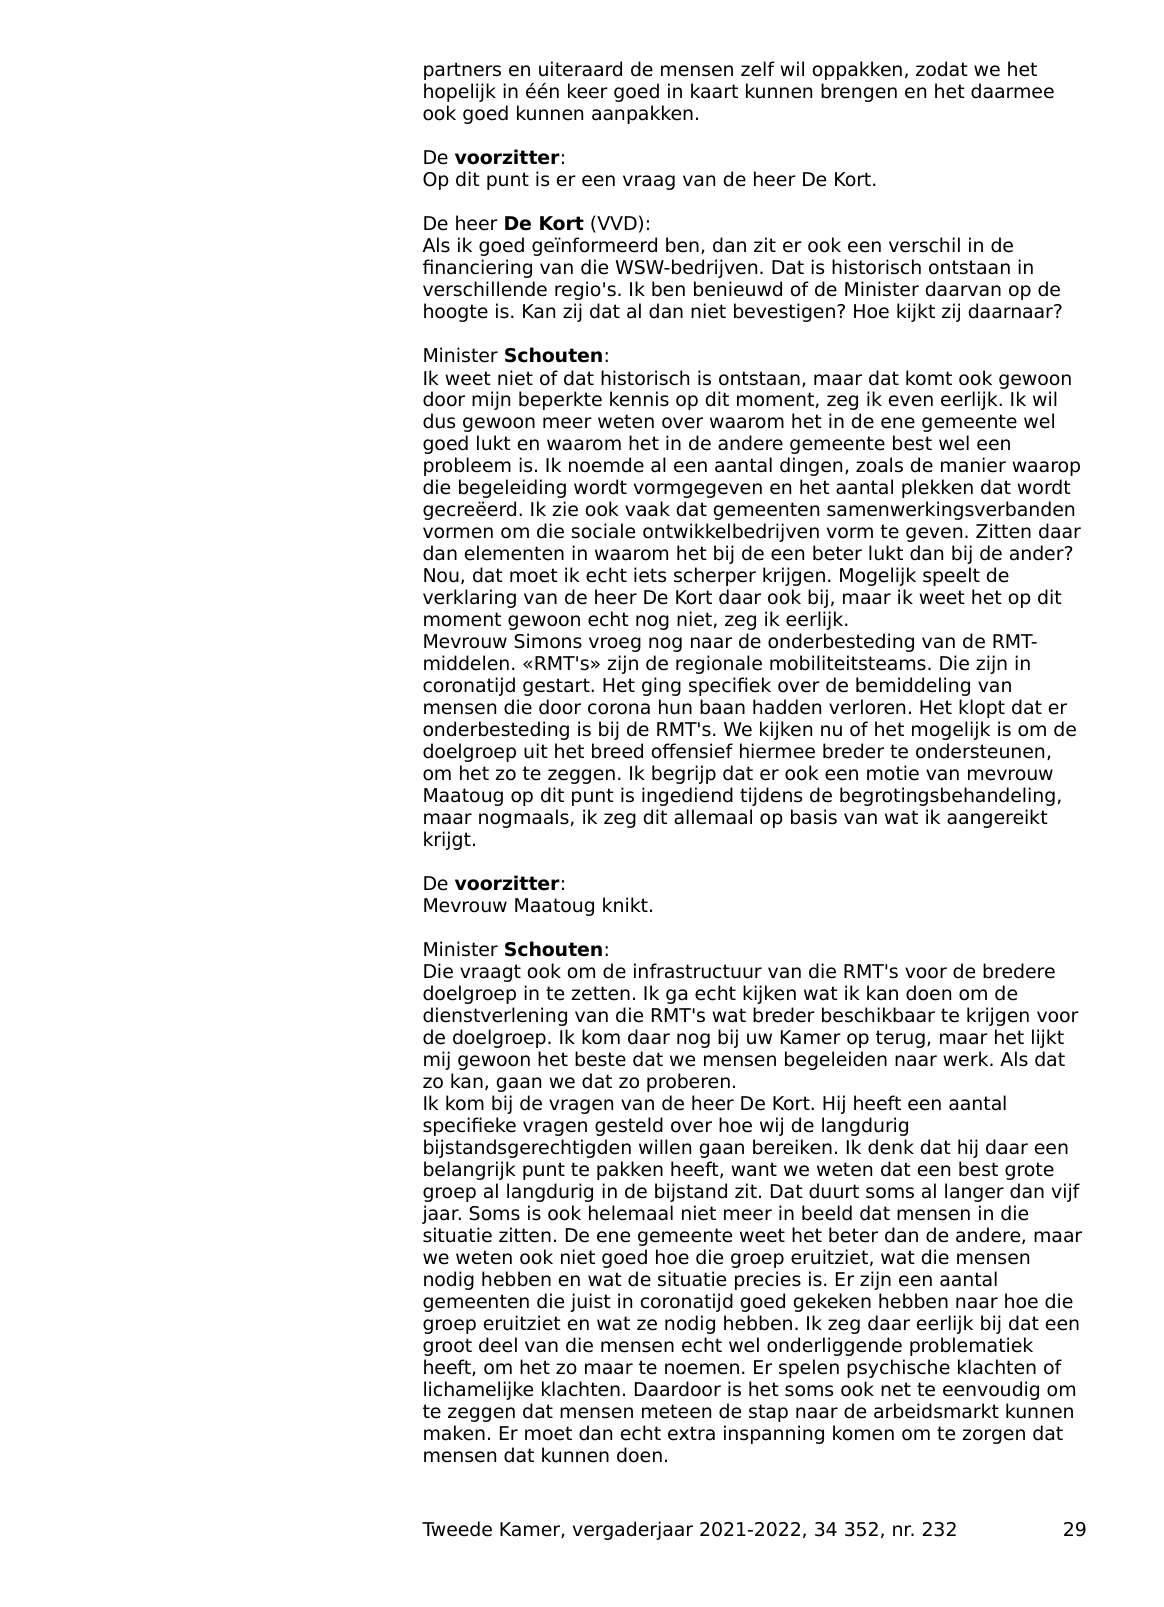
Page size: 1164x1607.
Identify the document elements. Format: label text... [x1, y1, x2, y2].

text Ik weet niet of dat historisch is ontstaan, maar dat komt ook gewoon door mijn beperkte kennis op dit moment, zeg ik even eerlijk. Ik wil dus gewoon meer weten over waarom het in de ene gemeente wel goed lukt en waarom het in de andere gemeente best wel een probleem is. Ik noemde al een aantal dingen, zoals de manier waarop die begeleiding wordt vormgegeven en het aantal plekken dat wordt gecreëerd. Ik zie ook vaak dat gemeenten samenwerkingsverbanden vormen om die sociale ontwikkelbedrijven vorm te geven. Zitten daar dan elementen in waarom het bij de een beter lukt dan bij de ander? Nou, dat moet ik echt iets scherper krijgen. Mogelijk speelt de verklaring van de heer De Kort daar ook bij, maar ik weet het op dit moment gewoon echt nog niet, zeg ik eerlijk. [422, 367, 1087, 631]
text De voorzitter: [422, 147, 1087, 169]
text partners en uiteraard de mensen zelf wil oppakken, zodat we het hopelijk in één keer goed in kaart kunnen brengen en het daarmee ook goed kunnen aanpakken. [422, 59, 1087, 125]
text Mevrouw Simons vroeg nog naar de onderbesteding van de RMT-middelen. «RMT's» zijn de regionale mobiliteitsteams. Die zijn in coronatijd gestart. Het ging specifiek over de bemiddeling van mensen die door corona hun baan hadden verloren. Het klopt dat er onderbesteding is bij de RMT's. We kijken nu of het mogelijk is om de doelgroep uit het breed offensief hiermee breder te ondersteunen, om het zo te zeggen. Ik begrijp dat er ook een motie van mevrouw Maatoug op dit punt is ingediend tijdens de begrotingsbehandeling, maar nogmaals, ik zeg dit allemaal op basis van wat ik aangereikt krijgt. [422, 631, 1087, 851]
text De heer De Kort (VVD): [422, 213, 1087, 235]
text Ik kom bij de vragen van de heer De Kort. Hij heeft een aantal specifieke vragen gesteld over hoe wij de langdurig bijstandsgerechtigden willen gaan bereiken. Ik denk dat hij daar een belangrijk punt te pakken heeft, want we weten dat een best grote groep al langdurig in de bijstand zit. Dat duurt soms al langer dan vijf jaar. Soms is ook helemaal niet meer in beeld dat mensen in die situatie zitten. De ene gemeente weet het beter dan de andere, maar we weten ook niet goed hoe die groep eruitziet, wat die mensen nodig hebben en wat de situatie precies is. Er zijn een aantal gemeenten die juist in coronatijd goed gekeken hebben naar hoe die groep eruitziet en wat ze nodig hebben. Ik zeg daar eerlijk bij dat een groot deel van die mensen echt wel onderliggende problematiek heeft, om het zo maar te noemen. Er spelen psychische klachten of lichamelijke klachten. Daardoor is het soms ook net te eenvoudig om te zeggen dat mensen meteen de stap naar de arbeidsmarkt kunnen maken. Er moet dan echt extra inspanning komen om te zorgen dat mensen dat kunnen doen. [422, 1093, 1087, 1467]
text Die vraagt ook om de infrastructuur van die RMT's voor de bredere doelgroep in te zetten. Ik ga echt kijken wat ik kan doen om de dienstverlening van die RMT's wat breder beschikbaar te krijgen voor de doelgroep. Ik kom daar nog bij uw Kamer op terug, maar het lijkt mij gewoon het beste dat we mensen begeleiden naar werk. Als dat zo kan, gaan we dat zo proberen. [422, 961, 1087, 1093]
text Op dit punt is er een vraag van de heer De Kort. [422, 169, 1087, 191]
text Minister Schouten: [422, 939, 1087, 961]
text Mevrouw Maatoug knikt. [422, 895, 1087, 917]
text Minister Schouten: [422, 345, 1087, 367]
text De voorzitter: [422, 873, 1087, 895]
text Als ik goed geïnformeerd ben, dan zit er ook een verschil in de financiering van die WSW-bedrijven. Dat is historisch ontstaan in verschillende regio's. Ik ben benieuwd of de Minister daarvan op de hoogte is. Kan zij dat al dan niet bevestigen? Hoe kijkt zij daarnaar? [422, 235, 1087, 323]
